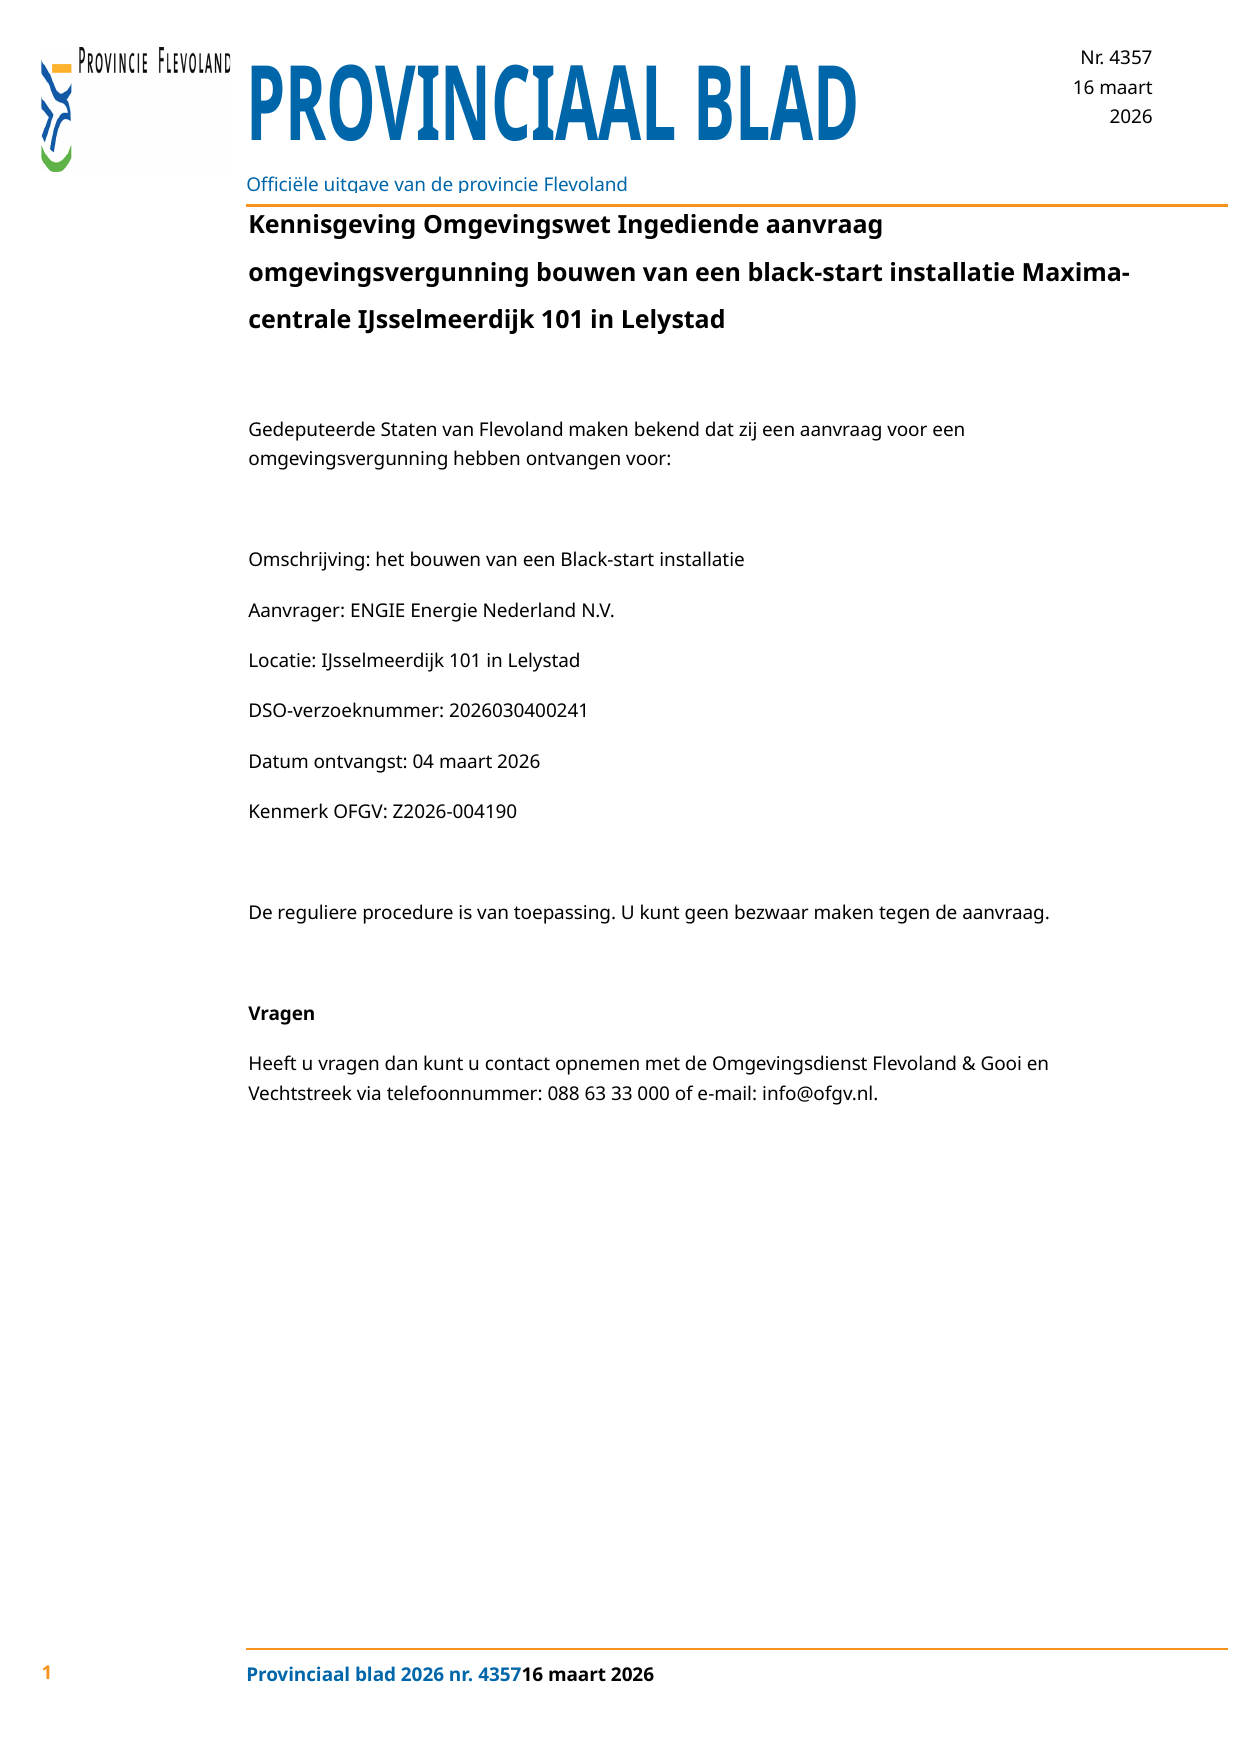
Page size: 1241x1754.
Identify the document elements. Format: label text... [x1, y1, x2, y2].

text Kennisgeving Omgevingswet Ingediende aanvraag omgevingsvergunning bouwen van een black-start installatie Maxima-centrale IJsselmeerdijk 101 in Lelystad [248, 207, 1152, 336]
text Heeft u vragen dan kunt u contact opnemen met de Omgevingsdienst Flevoland & Gooi en Vechtstreek via telefoonnummer: 088 63 33 000 of e-mail: info@ofgv.nl. [248, 1051, 1152, 1106]
text Locatie: IJsselmeerdijk 101 in Lelystad [248, 647, 1152, 673]
text Vragen [248, 1000, 1152, 1026]
text DSO-verzoeknummer: 2026030400241 [248, 698, 1152, 723]
picture [41, 47, 231, 172]
text De reguliere procedure is van toepassing. U kunt geen bezwaar maken tegen de aanvraag. [248, 899, 1152, 925]
text Aanvrager: ENGIE Energie Nederland N.V. [248, 597, 1152, 622]
text Datum ontvangst: 04 maart 2026 [248, 748, 1152, 774]
text Gedeputeerde Staten van Flevoland maken bekend dat zij een aanvraag voor een omgevingsvergunning hebben ontvangen voor: [248, 416, 1152, 471]
text Kenmerk OFGV: Z2026-004190 [248, 798, 1152, 824]
text Omschrijving: het bouwen van een Black-start installatie [248, 546, 1152, 572]
